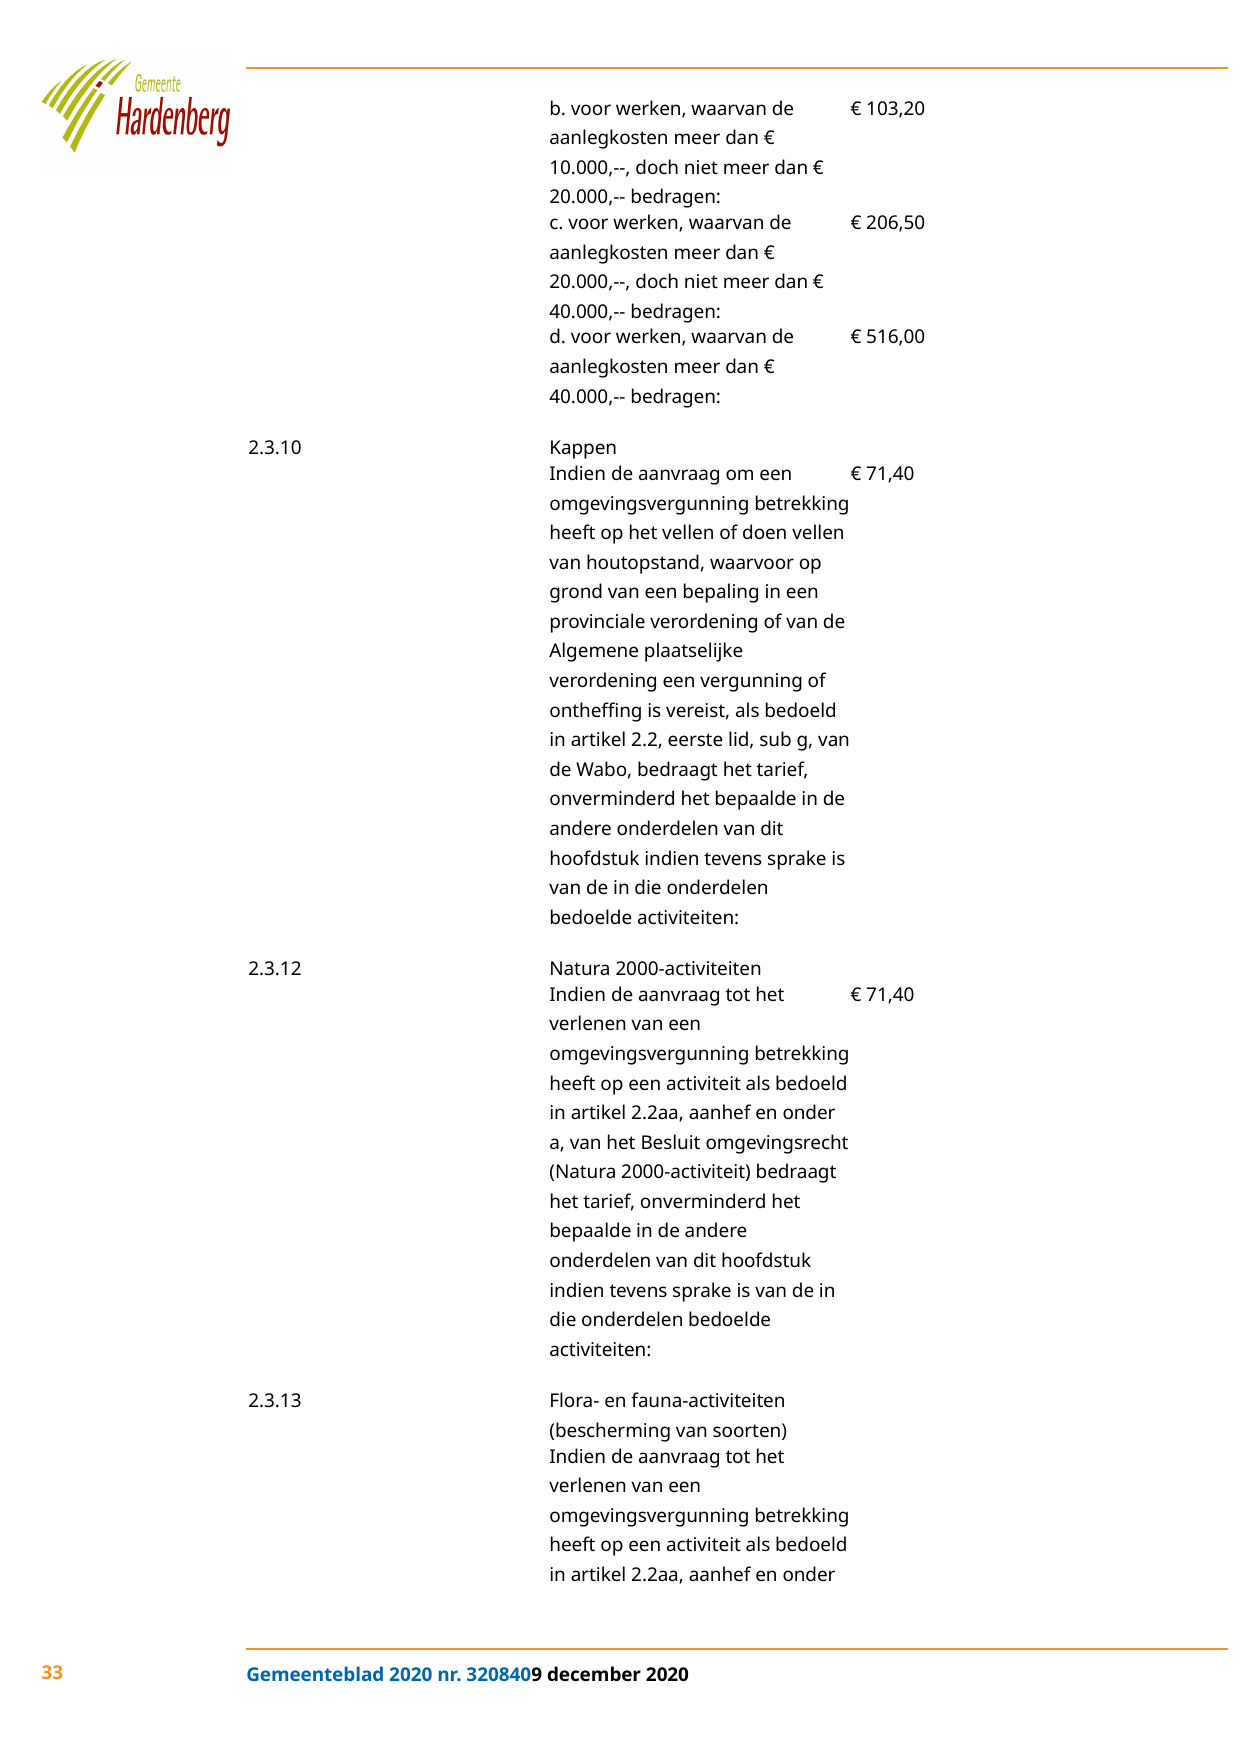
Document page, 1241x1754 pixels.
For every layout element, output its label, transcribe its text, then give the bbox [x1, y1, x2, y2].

table_cell Indien de aanvraag tot het verlenen van een omgevingsvergunning betrekking heeft op een activiteit als bedoeld in artikel 2.2aa, aanhef en onder [549, 1443, 850, 1587]
table_cell [850, 930, 1152, 955]
table_cell [850, 1388, 1152, 1443]
table_cell [248, 209, 549, 324]
table_cell 2.3.10 [248, 434, 549, 460]
table_cell b. voor werken, waarvan de aanlegkosten meer dan € 10.000,--, doch niet meer dan € 20.000,-- bedragen: [549, 95, 850, 209]
table_cell Indien de aanvraag om een omgevingsvergunning betrekking heeft op het vellen of doen vellen van houtopstand, waarvoor op grond van een bepaling in een provinciale verordening of van de Algemene plaatselijke verordening een vergunning of ontheffing is vereist, als bedoeld in artikel 2.2, eerste lid, sub g, van de Wabo, bedraagt het tarief, onverminderd het bepaalde in de andere onderdelen van dit hoofdstuk indien tevens sprake is van de in die onderdelen bedoelde activiteiten: [549, 460, 850, 929]
table_cell d. voor werken, waarvan de aanlegkosten meer dan € 40.000,-- bedragen: [549, 324, 850, 409]
table_cell c. voor werken, waarvan de aanlegkosten meer dan € 20.000,--, doch niet meer dan € 40.000,-- bedragen: [549, 209, 850, 324]
table_cell [248, 324, 549, 409]
table_cell [248, 981, 549, 1362]
table_cell Natura 2000-activiteiten [549, 955, 850, 981]
table_cell [248, 1362, 549, 1387]
table_cell [248, 1443, 549, 1587]
table_cell € 103,20 [850, 95, 1152, 209]
table_cell € 71,40 [850, 981, 1152, 1362]
table_cell 2.3.12 [248, 955, 549, 981]
table_cell [850, 1443, 1152, 1587]
table_cell Kappen [549, 434, 850, 460]
table_cell [850, 434, 1152, 460]
table_cell [549, 1362, 850, 1387]
picture [41, 47, 231, 172]
table_cell [248, 409, 549, 434]
table_cell [248, 95, 549, 209]
table_cell [850, 1362, 1152, 1387]
table_cell Flora- en fauna-activiteiten (bescherming van soorten) [549, 1388, 850, 1443]
table_cell [549, 409, 850, 434]
table_cell € 71,40 [850, 460, 1152, 929]
table_cell [549, 930, 850, 955]
table_cell [850, 409, 1152, 434]
table_cell € 516,00 [850, 324, 1152, 409]
table_cell € 206,50 [850, 209, 1152, 324]
table_cell [850, 955, 1152, 981]
table_cell [248, 460, 549, 929]
table_cell Indien de aanvraag tot het verlenen van een omgevingsvergunning betrekking heeft op een activiteit als bedoeld in artikel 2.2aa, aanhef en onder a, van het Besluit omgevingsrecht (Natura 2000-activiteit) bedraagt het tarief, onverminderd het bepaalde in de andere onderdelen van dit hoofdstuk indien tevens sprake is van de in die onderdelen bedoelde activiteiten: [549, 981, 850, 1362]
table_cell [248, 930, 549, 955]
table_cell 2.3.13 [248, 1388, 549, 1443]
